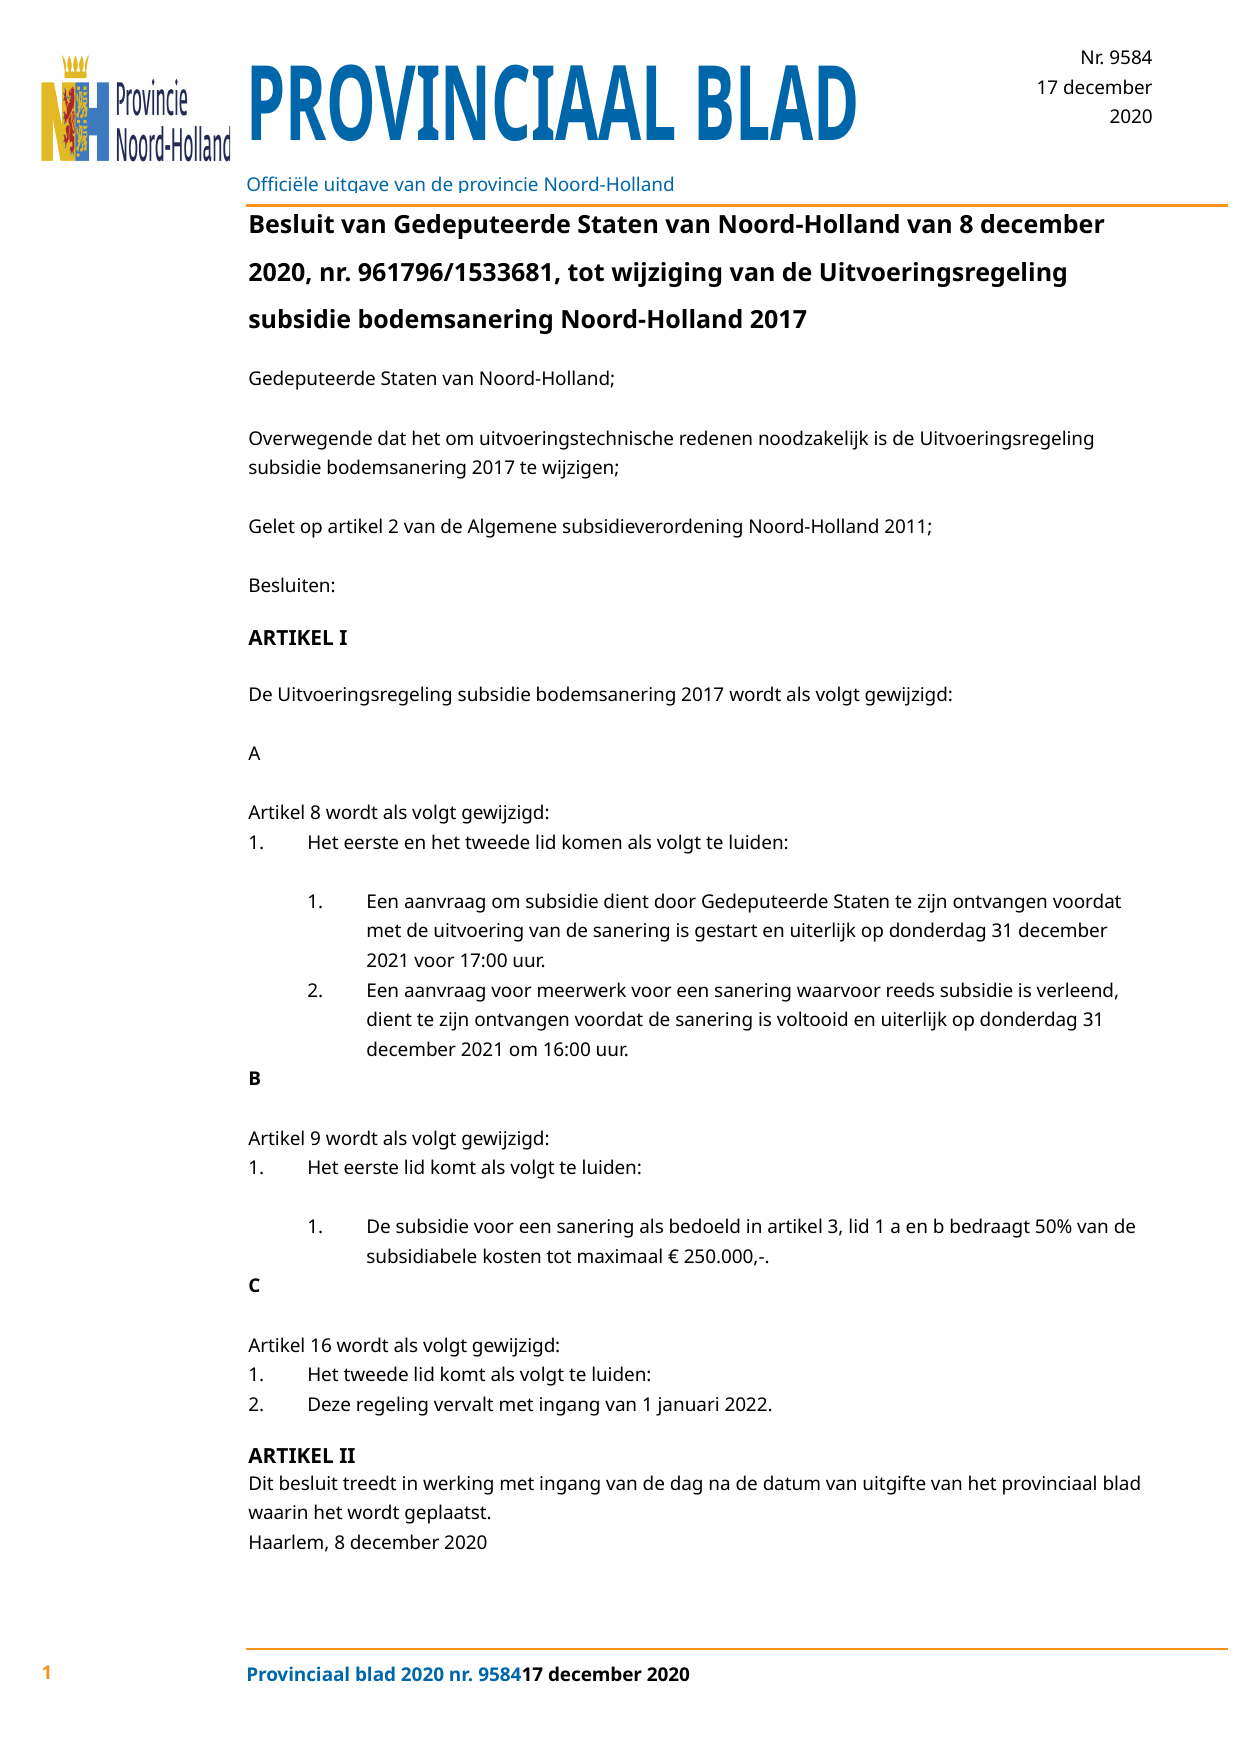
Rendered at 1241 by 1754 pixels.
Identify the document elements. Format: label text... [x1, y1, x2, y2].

list Het eerste lid komt als volgt te luiden: [248, 1154, 1152, 1180]
text Haarlem, 8 december 2020 [248, 1529, 1152, 1555]
text Artikel 8 wordt als volgt gewijzigd: [248, 799, 1152, 825]
text Gedeputeerde Staten van Noord-Holland; [248, 366, 1152, 391]
text B [248, 1066, 1152, 1091]
text Artikel 9 wordt als volgt gewijzigd: [248, 1125, 1152, 1151]
list De subsidie voor een sanering als bedoeld in artikel 3, lid 1 a en b bedraagt 50% van de subsidiabele kosten tot maximaal € 250.000,-. [307, 1213, 1152, 1269]
text ARTIKEL I [248, 623, 1152, 651]
text Gelet op artikel 2 van de Algemene subsidieverordening Noord-Holland 2011; [248, 513, 1152, 539]
text Dit besluit treedt in werking met ingang van de dag na de datum van uitgifte van het provinciaal blad waarin het wordt geplaatst. [248, 1470, 1152, 1525]
picture [41, 47, 231, 172]
text Artikel 16 wordt als volgt gewijzigd: [248, 1332, 1152, 1358]
text Overwegende dat het om uitvoeringstechnische redenen noodzakelijk is de Uitvoeringsregeling subsidie bodemsanering 2017 te wijzigen; [248, 425, 1152, 480]
list Het eerste en het tweede lid komen als volgt te luiden: [248, 829, 1152, 855]
text C [248, 1273, 1152, 1298]
text Besluiten: [248, 573, 1152, 598]
list Deze regeling vervalt met ingang van 1 januari 2022. [248, 1391, 1152, 1417]
text De Uitvoeringsregeling subsidie bodemsanering 2017 wordt als volgt gewijzigd: [248, 681, 1152, 707]
list Een aanvraag om subsidie dient door Gedeputeerde Staten te zijn ontvangen voordat met de uitvoering van de sanering is gestart en uiterlijk op donderdag 31 december 2021 voor 17:00 uur. [307, 888, 1152, 973]
text ARTIKEL II [248, 1441, 1152, 1470]
text A [248, 740, 1152, 766]
list Een aanvraag voor meerwerk voor een sanering waarvoor reeds subsidie is verleend, dient te zijn ontvangen voordat de sanering is voltooid en uiterlijk op donderdag 31 december 2021 om 16:00 uur. [307, 977, 1152, 1062]
text Besluit van Gedeputeerde Staten van Noord-Holland van 8 december 2020, nr. 961796/1533681, tot wijziging van de Uitvoeringsregeling subsidie bodemsanering Noord-Holland 2017 [248, 207, 1152, 336]
list Het tweede lid komt als volgt te luiden: [248, 1361, 1152, 1387]
